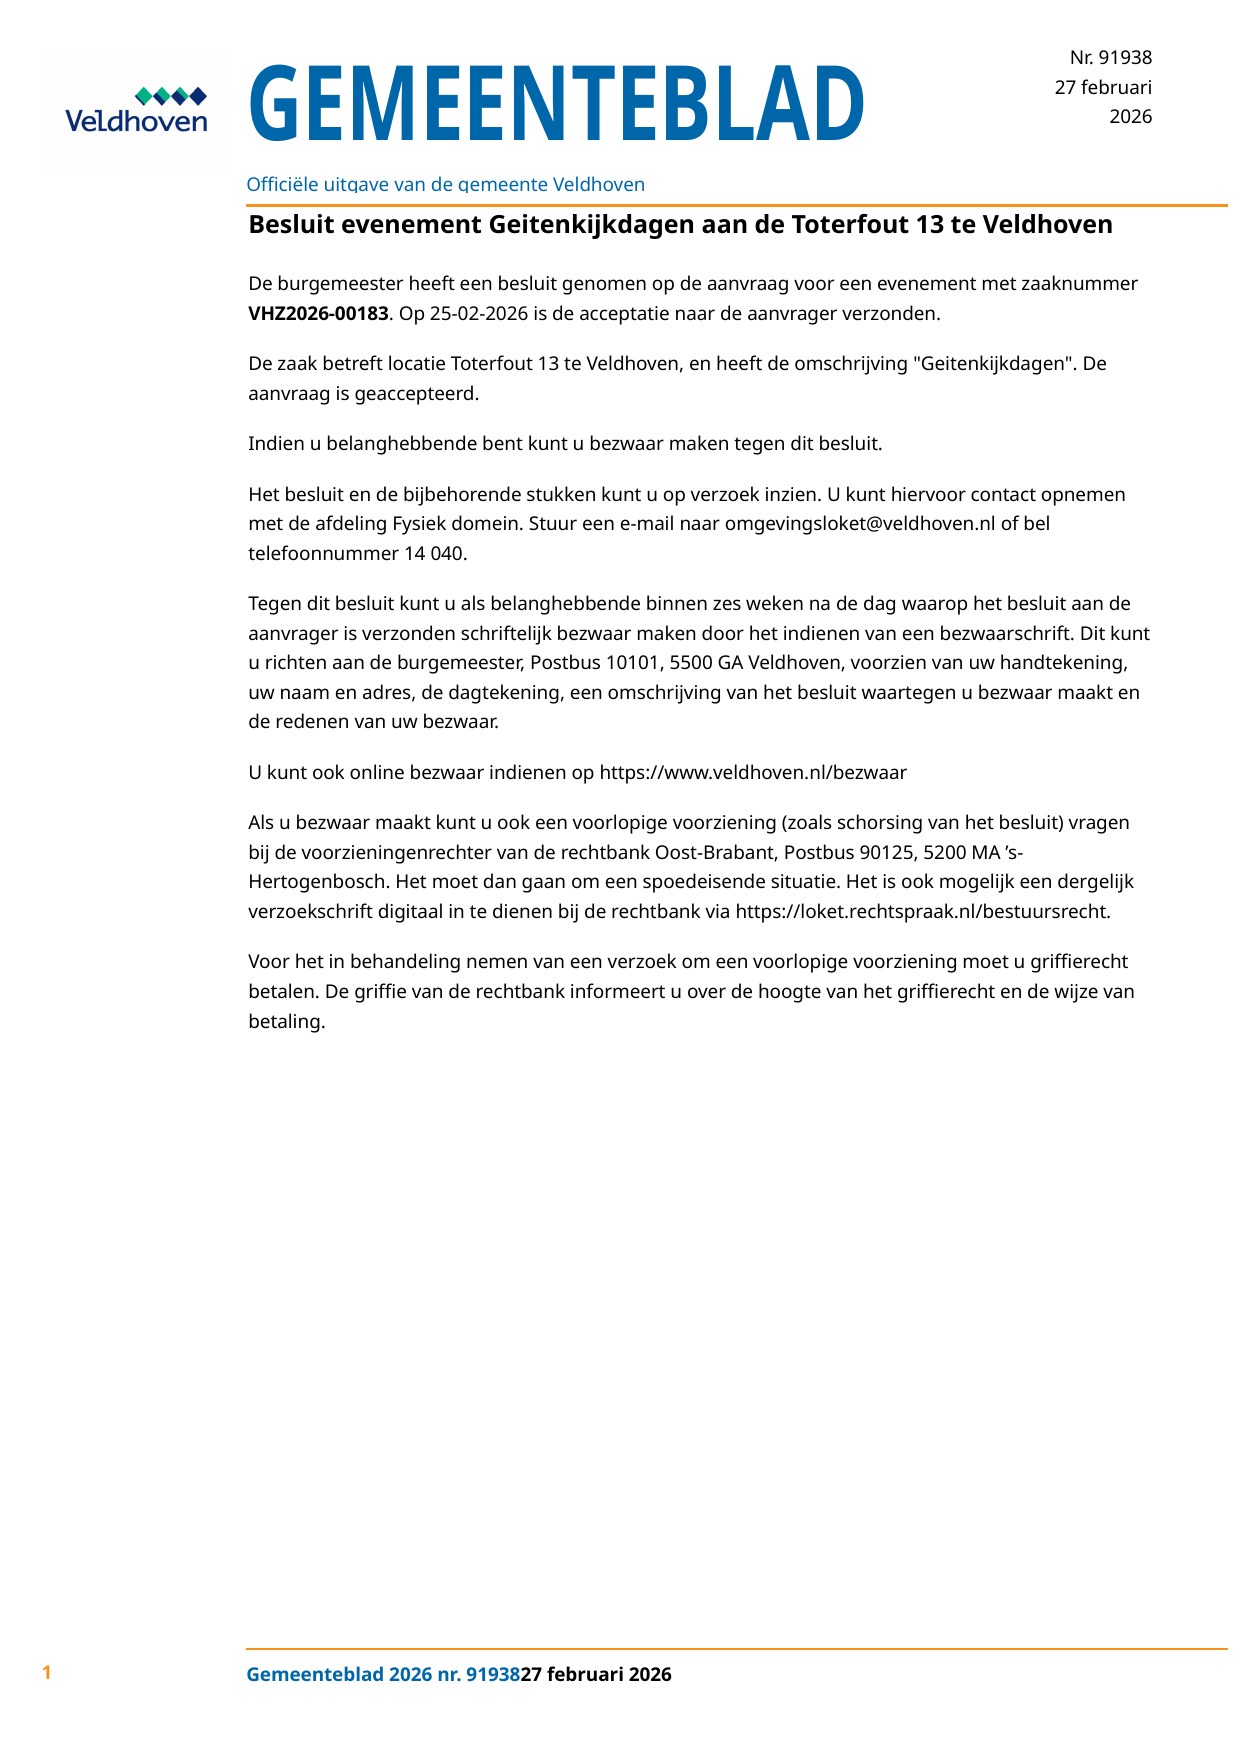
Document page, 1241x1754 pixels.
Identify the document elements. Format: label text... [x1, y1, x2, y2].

text Voor het in behandeling nemen van een verzoek om een voorlopige voorziening moet u griffierecht betalen. De griffie van de rechtbank informeert u over de hoogte van het griffierecht en de wijze van betaling. [248, 949, 1152, 1033]
text Het besluit en de bijbehorende stukken kunt u op verzoek inzien. U kunt hiervoor contact opnemen met de afdeling Fysiek domein. Stuur een e-mail naar omgevingsloket@veldhoven.nl of bel telefoonnummer 14 040. [248, 481, 1152, 566]
text Indien u belanghebbende bent kunt u bezwaar maken tegen dit besluit. [248, 430, 1152, 456]
text Besluit evenement Geitenkijkdagen aan de Toterfout 13 te Veldhoven [248, 207, 1152, 241]
text Als u bezwaar maakt kunt u ook een voorlopige voorziening (zoals schorsing van het besluit) vragen bij de voorzieningenrechter van de rechtbank Oost-Brabant, Postbus 90125, 5200 MA ’s-Hertogenbosch. Het moet dan gaan om een spoedeisende situatie. Het is ook mogelijk een dergelijk verzoekschrift digitaal in te dienen bij de rechtbank via https://loket.rechtspraak.nl/bestuursrecht. [248, 809, 1152, 924]
text U kunt ook online bezwaar indienen op https://www.veldhoven.nl/bezwaar [248, 759, 1152, 785]
text De zaak betreft locatie Toterfout 13 te Veldhoven, en heeft de omschrijving "Geitenkijkdagen". De aanvraag is geaccepteerd. [248, 350, 1152, 406]
text De burgemeester heeft een besluit genomen op de aanvraag voor een evenement met zaaknummer VHZ2026-00183. Op 25-02-2026 is de acceptatie naar de aanvrager verzonden. [248, 270, 1152, 326]
text Tegen dit besluit kunt u als belanghebbende binnen zes weken na de dag waarop het besluit aan de aanvrager is verzonden schriftelijk bezwaar maken door het indienen van een bezwaarschrift. Dit kunt u richten aan de burgemeester, Postbus 10101, 5500 GA Veldhoven, voorzien van uw handtekening, uw naam en adres, de dagtekening, een omschrijving van het besluit waartegen u bezwaar maakt en de redenen van uw bezwaar. [248, 590, 1152, 734]
picture [41, 47, 231, 172]
